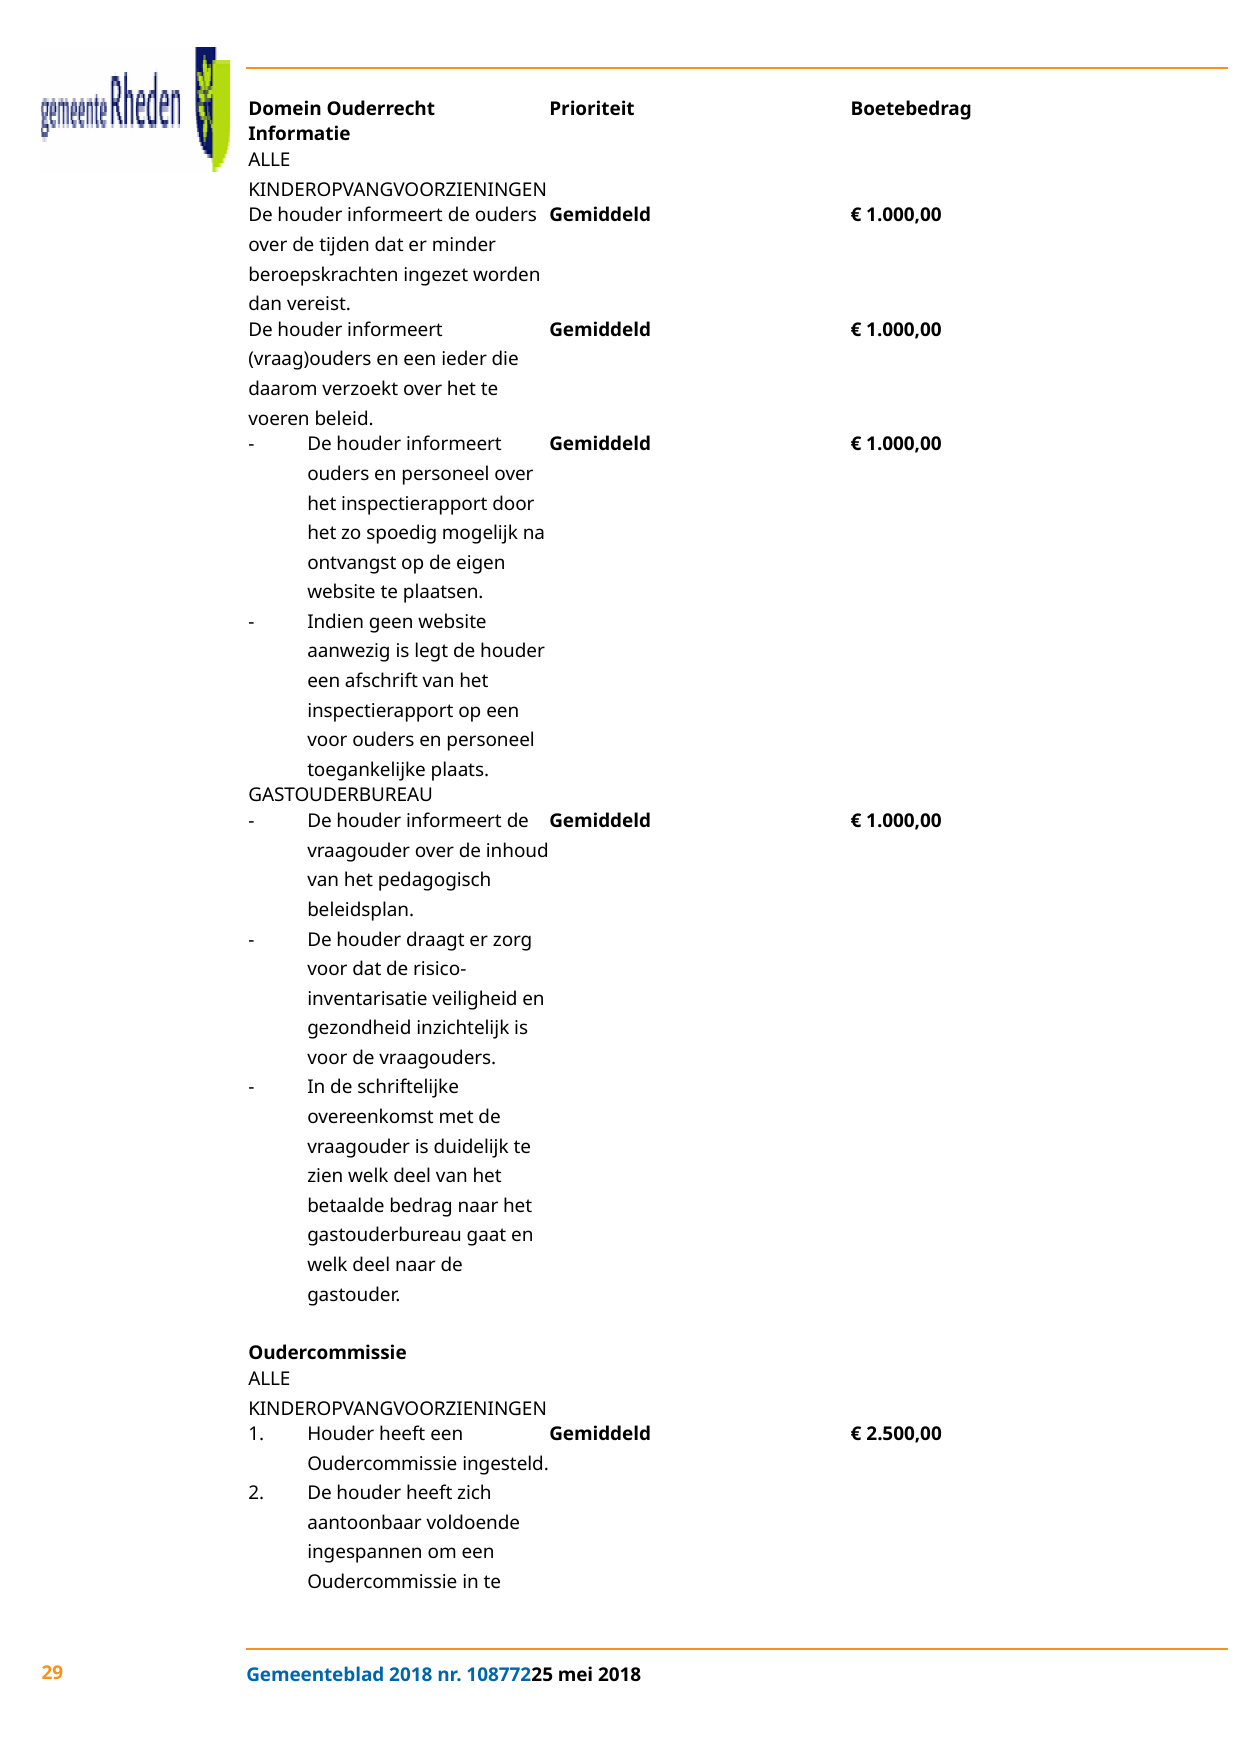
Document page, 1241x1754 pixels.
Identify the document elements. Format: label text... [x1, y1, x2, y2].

table_cell GASTOUDERBUREAU [248, 782, 549, 807]
table_cell De houder informeert de ouders over de tijden dat er minder beroepskrachten ingezet worden dan vereist. [248, 202, 549, 316]
table_cell De houder informeert ouders en personeel over het inspectierapport door het zo spoedig mogelijk na ontvangst op de eigen website te plaatsen. Indien geen website aanwezig is legt de houder een afschrift van het inspectierapport op een voor ouders en personeel toegankelijke plaats. [248, 431, 549, 782]
table_header Oudercommissie [248, 1339, 549, 1365]
table_cell € 1.000,00 [850, 316, 1152, 431]
table_cell Gemiddeld [549, 202, 850, 316]
picture [41, 47, 231, 172]
table_cell Gemiddeld [549, 316, 850, 431]
table_cell ALLE KINDEROPVANGVOORZIENINGEN [248, 146, 549, 202]
table_cell Gemiddeld [549, 808, 850, 1306]
table_cell € 1.000,00 [850, 808, 1152, 1306]
table_cell € 2.500,00 [850, 1420, 1152, 1594]
table_cell Gemiddeld [549, 431, 850, 782]
table_cell Informatie [248, 121, 549, 146]
table_header Boetebedrag [850, 95, 1152, 121]
table_header Domein Ouderrecht [248, 95, 549, 121]
table_cell Houder heeft een Oudercommissie ingesteld. De houder heeft zich aantoonbaar voldoende ingespannen om een Oudercommissie in te [248, 1420, 549, 1594]
table_cell € 1.000,00 [850, 431, 1152, 782]
table_cell ALLE KINDEROPVANGVOORZIENINGEN [248, 1365, 549, 1420]
table_cell De houder informeert de vraagouder over de inhoud van het pedagogisch beleidsplan. De houder draagt er zorg voor dat de risico-inventarisatie veiligheid en gezondheid inzichtelijk is voor de vraagouders. In de schriftelijke overeenkomst met de vraagouder is duidelijk te zien welk deel van het betaalde bedrag naar het gastouderbureau gaat en welk deel naar de gastouder. [248, 808, 549, 1306]
table_cell € 1.000,00 [850, 202, 1152, 316]
table_header Prioriteit [549, 95, 850, 121]
table_cell De houder informeert (vraag)ouders en een ieder die daarom verzoekt over het te voeren beleid. [248, 316, 549, 431]
table_cell Gemiddeld [549, 1420, 850, 1594]
